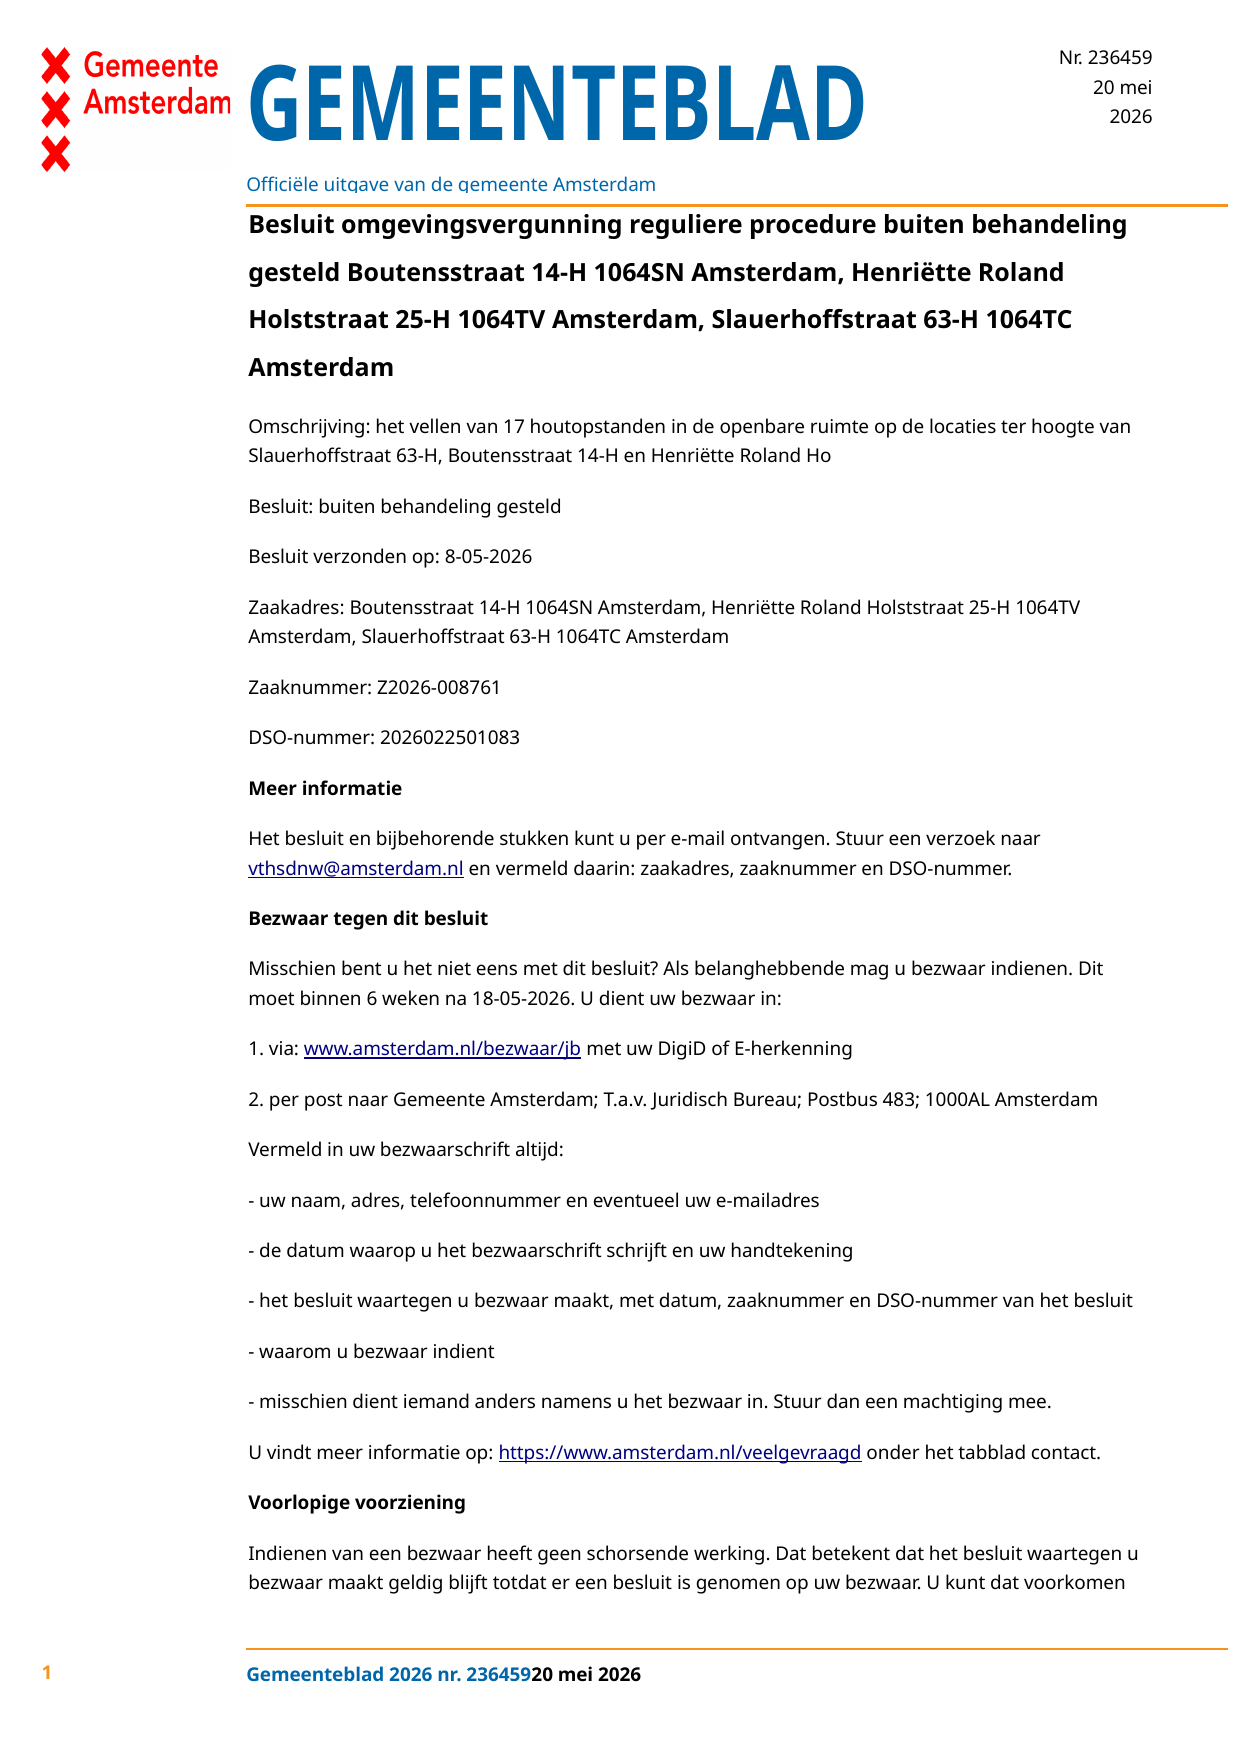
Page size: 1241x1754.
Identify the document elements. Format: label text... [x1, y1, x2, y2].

text Omschrijving: het vellen van 17 houtopstanden in de openbare ruimte op de locaties ter hoogte van Slauerhoffstraat 63-H, Boutensstraat 14-H en Henriëtte Roland Ho [248, 413, 1152, 468]
text - waarom u bezwaar indient [248, 1338, 1152, 1364]
text Zaaknummer: Z2026-008761 [248, 674, 1152, 700]
text - misschien dient iemand anders namens u het bezwaar in. Stuur dan een machtiging mee. [248, 1388, 1152, 1414]
text Bezwaar tegen dit besluit [248, 905, 1152, 931]
text Indienen van een bezwaar heeft geen schorsende werking. Dat betekent dat het besluit waartegen u bezwaar maakt geldig blijft totdat er een besluit is genomen op uw bezwaar. U kunt dat voorkomen [248, 1540, 1152, 1595]
text Besluit: buiten behandeling gesteld [248, 493, 1152, 519]
text Misschien bent u het niet eens met dit besluit? Als belanghebbende mag u bezwaar indienen. Dit moet binnen 6 weken na 18-05-2026. U dient uw bezwaar in: [248, 956, 1152, 1011]
text Besluit verzonden op: 8-05-2026 [248, 543, 1152, 569]
text 2. per post naar Gemeente Amsterdam; T.a.v. Juridisch Bureau; Postbus 483; 1000AL Amsterdam [248, 1086, 1152, 1112]
picture [41, 47, 231, 172]
text Meer informatie [248, 775, 1152, 801]
text 1. via: www.amsterdam.nl/bezwaar/jb met uw DigiD of E-herkenning [248, 1036, 1152, 1061]
text DSO-nummer: 2026022501083 [248, 724, 1152, 750]
text Voorlopige voorziening [248, 1489, 1152, 1515]
text Besluit omgevingsvergunning reguliere procedure buiten behandeling gesteld Boutensstraat 14-H 1064SN Amsterdam, Henriëtte Roland Holststraat 25-H 1064TV Amsterdam, Slauerhoffstraat 63-H 1064TC Amsterdam [248, 207, 1152, 384]
text U vindt meer informatie op: https://www.amsterdam.nl/veelgevraagd onder het tabblad contact. [248, 1439, 1152, 1465]
text Het besluit en bijbehorende stukken kunt u per e-mail ontvangen. Stuur een verzoek naar vthsdnw@amsterdam.nl en vermeld daarin: zaakadres, zaaknummer en DSO-nummer. [248, 825, 1152, 881]
text - de datum waarop u het bezwaarschrift schrijft en uw handtekening [248, 1237, 1152, 1263]
text Vermeld in uw bezwaarschrift altijd: [248, 1136, 1152, 1162]
text Zaakadres: Boutensstraat 14-H 1064SN Amsterdam, Henriëtte Roland Holststraat 25-H 1064TV Amsterdam, Slauerhoffstraat 63-H 1064TC Amsterdam [248, 594, 1152, 649]
text - het besluit waartegen u bezwaar maakt, met datum, zaaknummer en DSO-nummer van het besluit [248, 1288, 1152, 1313]
text - uw naam, adres, telefoonnummer en eventueel uw e-mailadres [248, 1187, 1152, 1213]
